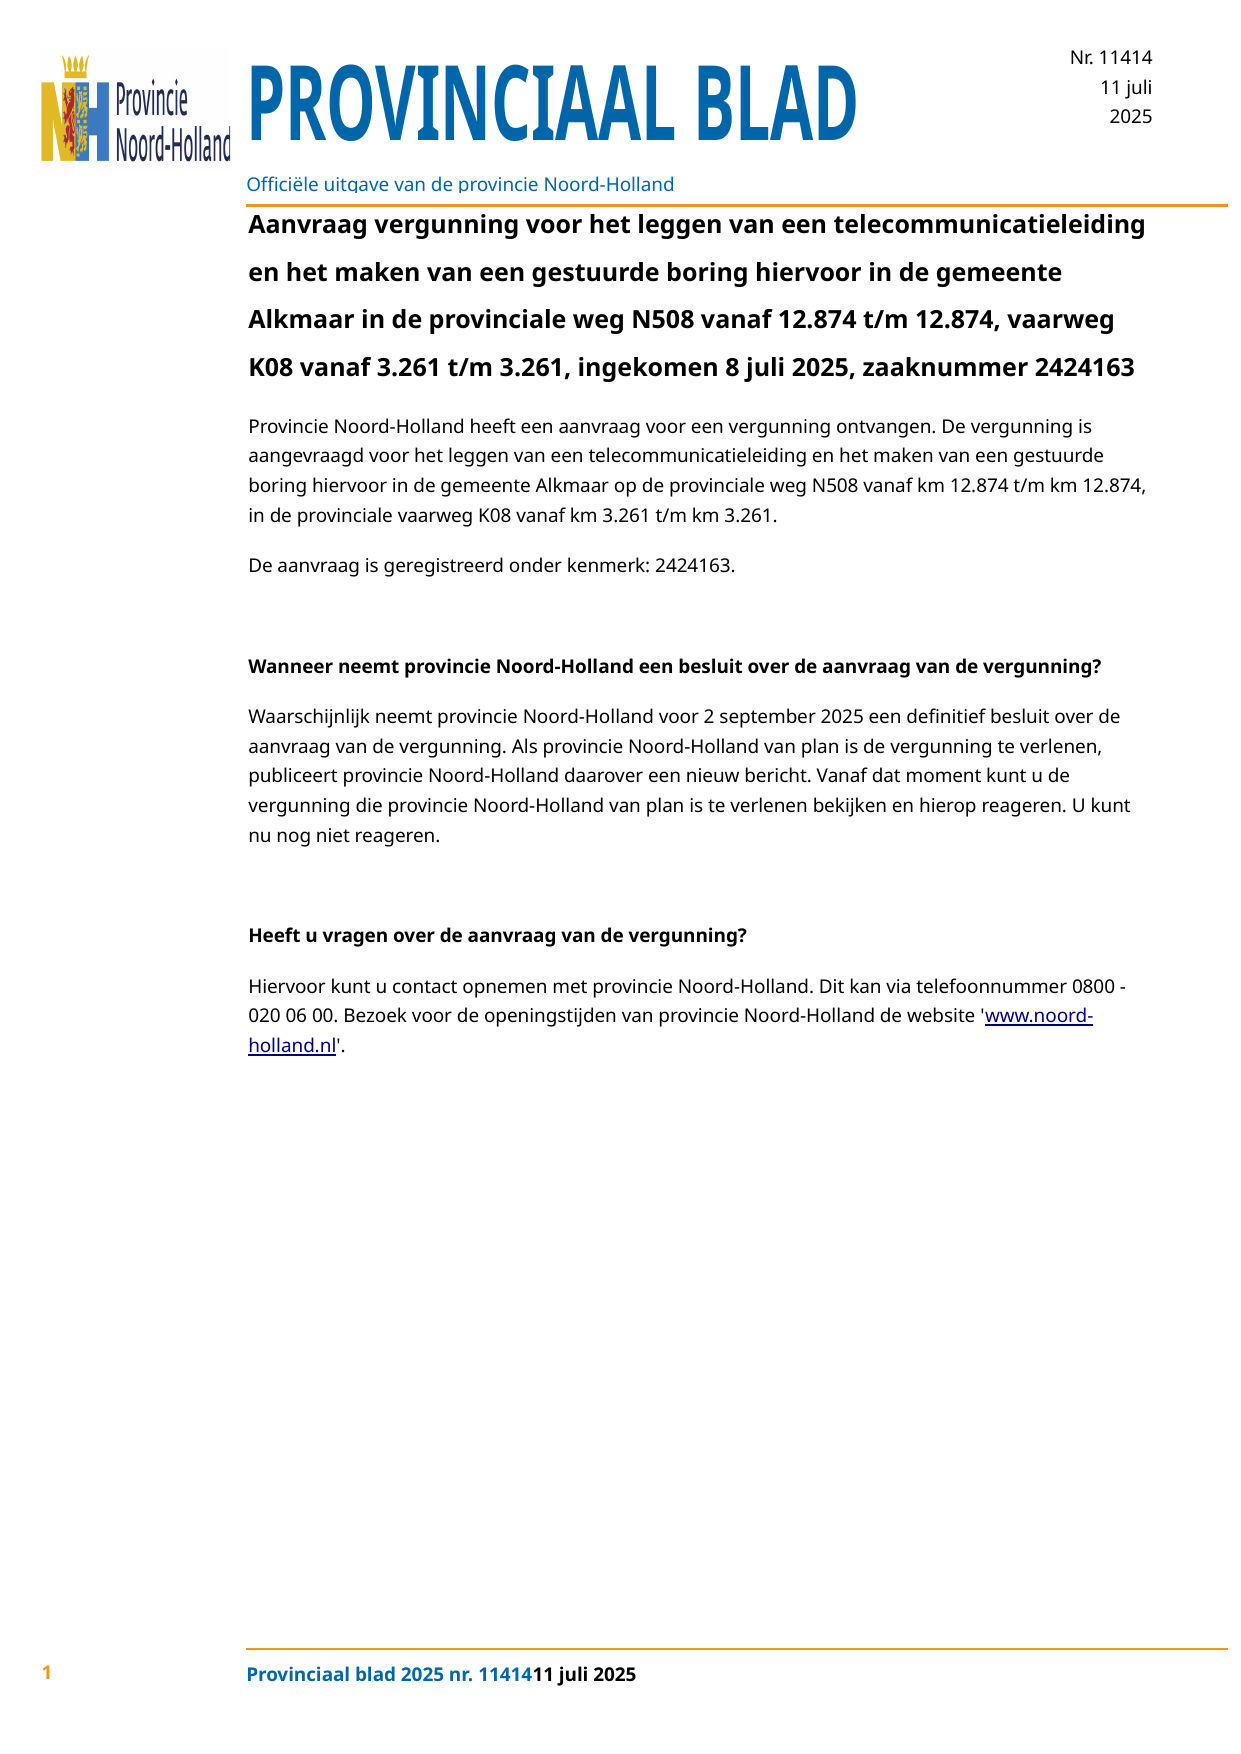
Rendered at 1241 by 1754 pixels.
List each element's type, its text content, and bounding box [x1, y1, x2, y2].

text Provincie Noord-Holland heeft een aanvraag voor een vergunning ontvangen. De vergunning is aangevraagd voor het leggen van een telecommunicatieleiding en het maken van een gestuurde boring hiervoor in de gemeente Alkmaar op de provinciale weg N508 vanaf km 12.874 t/m km 12.874, in de provinciale vaarweg K08 vanaf km 3.261 t/m km 3.261. [248, 413, 1152, 528]
text Hiervoor kunt u contact opnemen met provincie Noord-Holland. Dit kan via telefoonnummer 0800 - 020 06 00. Bezoek voor de openingstijden van provincie Noord-Holland de website 'www.noord-holland.nl'. [248, 973, 1152, 1058]
text Waarschijnlijk neemt provincie Noord-Holland voor 2 september 2025 een definitief besluit over de aanvraag van de vergunning. Als provincie Noord-Holland van plan is de vergunning te verlenen, publiceert provincie Noord-Holland daarover een nieuw bericht. Vanaf dat moment kunt u de vergunning die provincie Noord-Holland van plan is te verlenen bekijken en hierop reageren. U kunt nu nog niet reageren. [248, 703, 1152, 848]
text Heeft u vragen over de aanvraag van de vergunning? [248, 923, 1152, 948]
picture [41, 47, 231, 172]
text Wanneer neemt provincie Noord-Holland een besluit over de aanvraag van de vergunning? [248, 653, 1152, 679]
text De aanvraag is geregistreerd onder kenmerk: 2424163. [248, 552, 1152, 578]
text Aanvraag vergunning voor het leggen van een telecommunicatieleiding en het maken van een gestuurde boring hiervoor in de gemeente Alkmaar in de provinciale weg N508 vanaf 12.874 t/m 12.874, vaarweg K08 vanaf 3.261 t/m 3.261, ingekomen 8 juli 2025, zaaknummer 2424163 [248, 207, 1152, 384]
